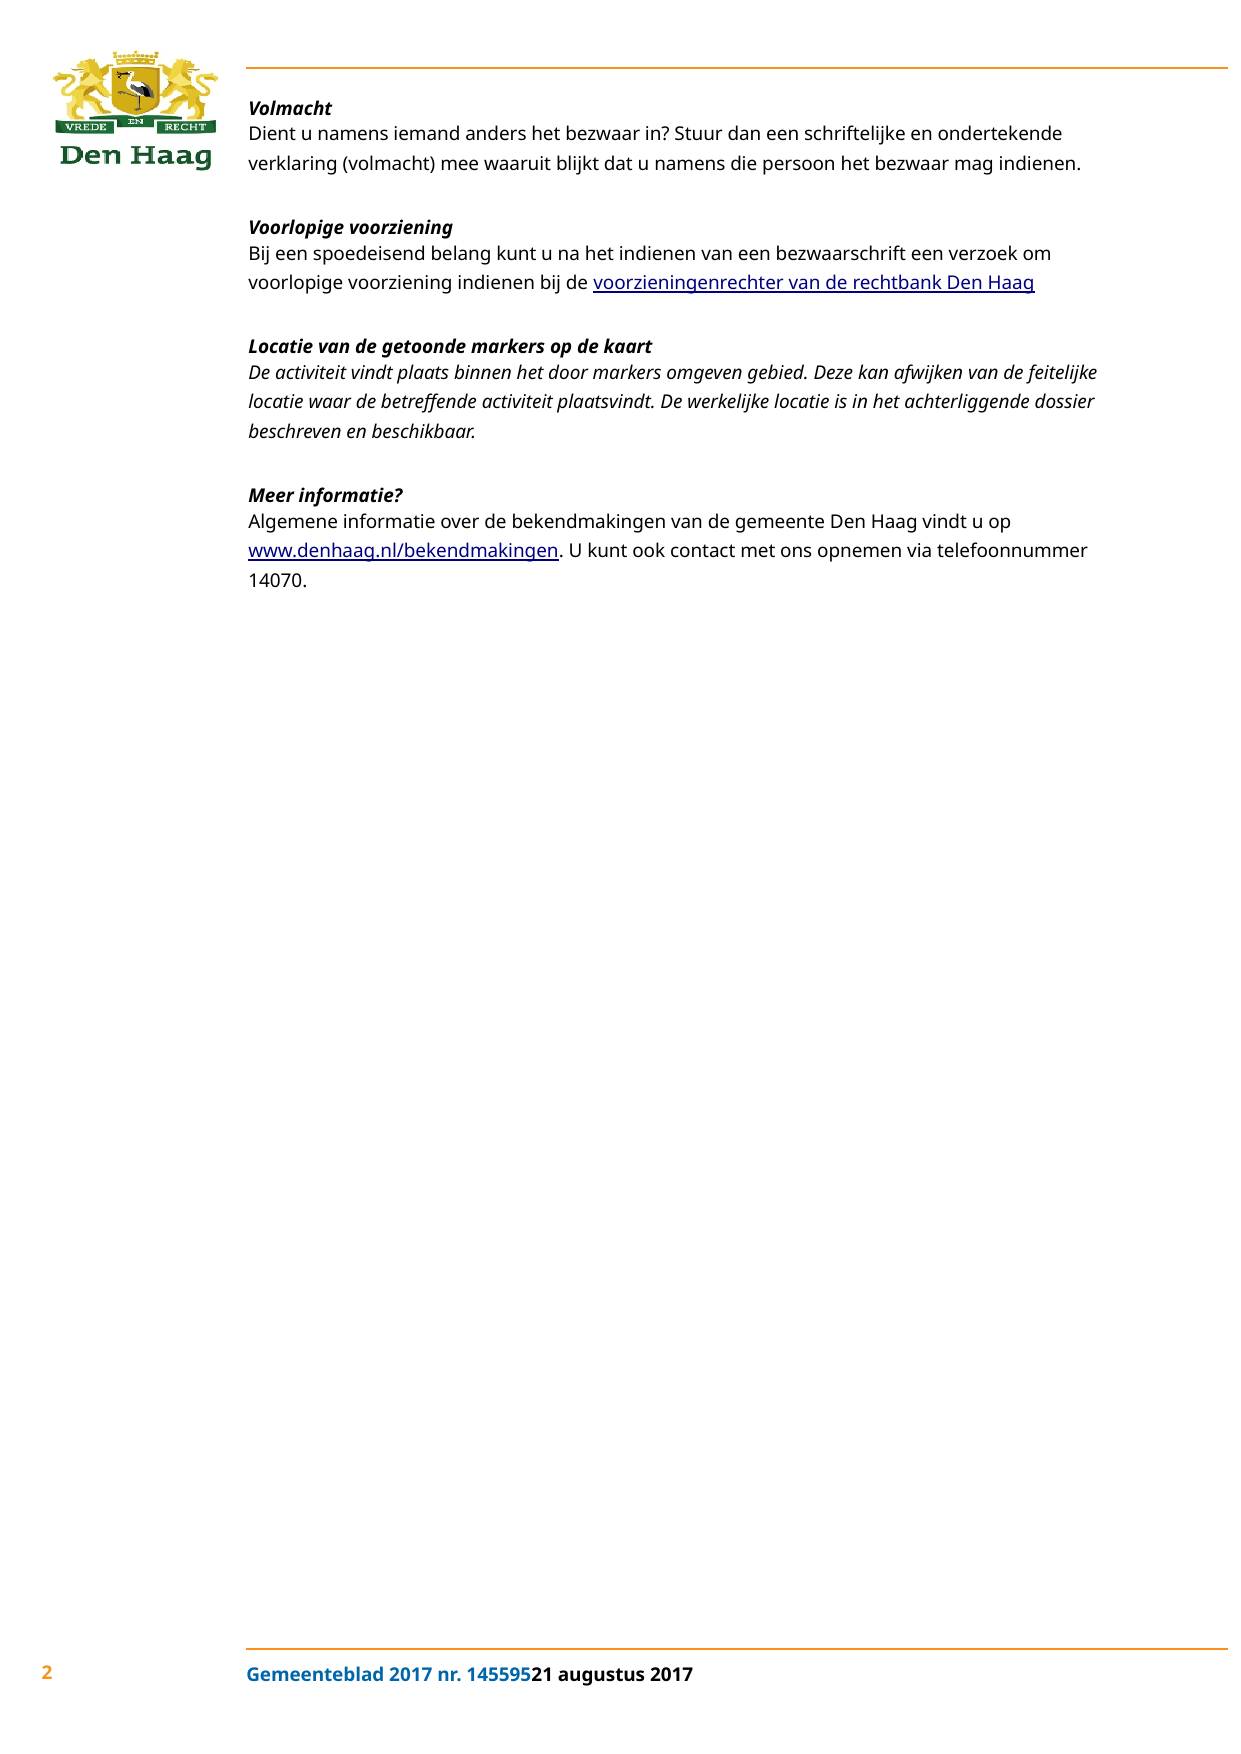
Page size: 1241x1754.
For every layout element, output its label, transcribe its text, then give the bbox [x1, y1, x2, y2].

picture [41, 47, 231, 172]
text Bij een spoedeisend belang kunt u na het indienen van een bezwaarschrift een verzoek om voorlopige voorziening indienen bij de voorzieningenrechter van de rechtbank Den Haag [248, 240, 1152, 295]
text Meer informatie? [248, 482, 1152, 508]
text De activiteit vindt plaats binnen het door markers omgeven gebied. Deze kan afwijken van de feitelijke locatie waar de betreffende activiteit plaatsvindt. De werkelijke locatie is in het achterliggende dossier beschreven en beschikbaar. [248, 359, 1152, 444]
text Voorlopige voorziening [248, 214, 1152, 240]
text Dient u namens iemand anders het bezwaar in? Stuur dan een schriftelijke en ondertekende verklaring (volmacht) mee waaruit blijkt dat u namens die persoon het bezwaar mag indienen. [248, 121, 1152, 176]
text Locatie van de getoonde markers op de kaart [248, 333, 1152, 359]
text Volmacht [248, 95, 1152, 121]
text Algemene informatie over de bekendmakingen van de gemeente Den Haag vindt u op www.denhaag.nl/bekendmakingen. U kunt ook contact met ons opnemen via telefoonnummer 14070. [248, 508, 1152, 593]
